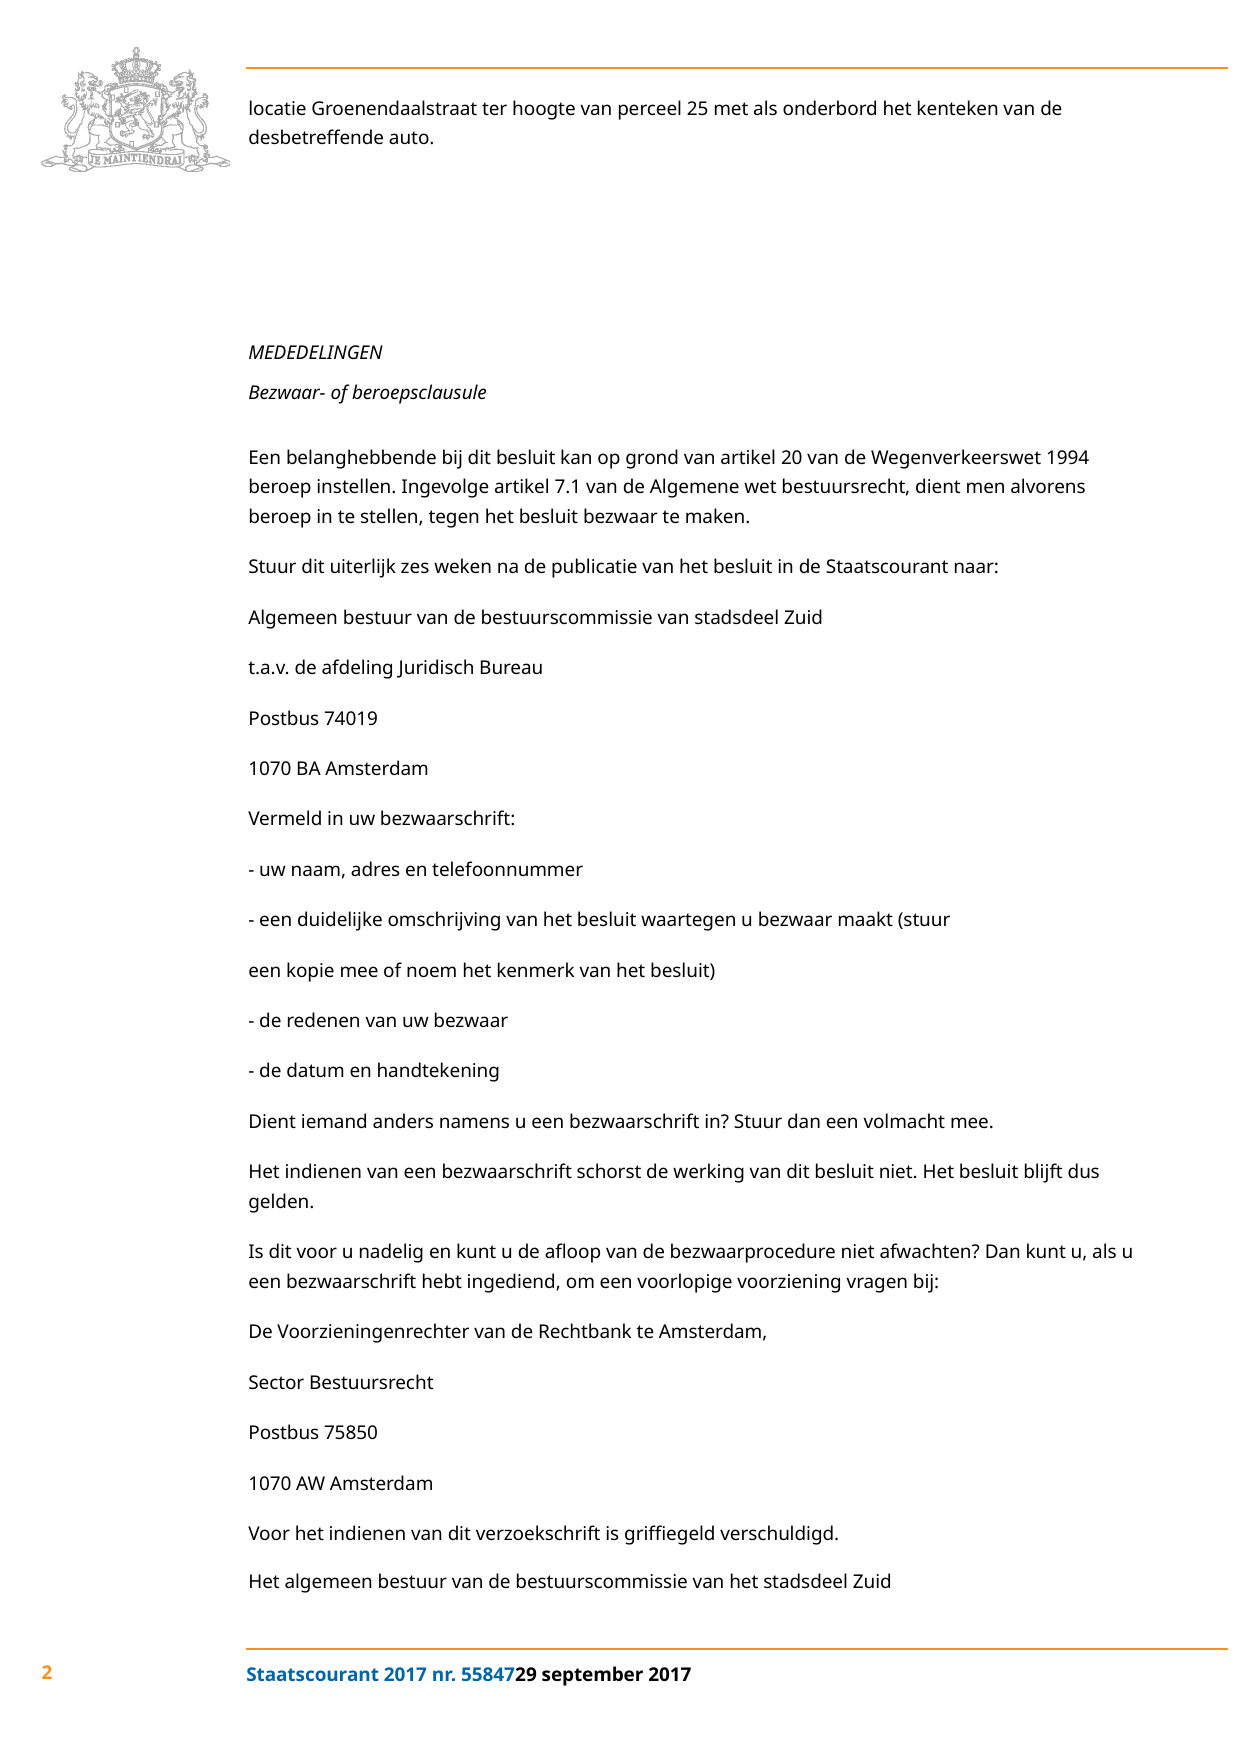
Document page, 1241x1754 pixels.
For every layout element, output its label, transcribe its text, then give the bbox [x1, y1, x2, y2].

text 1070 BA Amsterdam [248, 755, 1152, 781]
text - de redenen van uw bezwaar [248, 1007, 1152, 1033]
text Bezwaar- of beroepsclausule [248, 379, 1152, 404]
text Algemeen bestuur van de bestuurscommissie van stadsdeel Zuid [248, 604, 1152, 629]
text - uw naam, adres en telefoonnummer [248, 856, 1152, 882]
text een kopie mee of noem het kenmerk van het besluit) [248, 957, 1152, 982]
text Is dit voor u nadelig en kunt u de afloop van de bezwaarprocedure niet afwachten? Dan kunt u, als u een bezwaarschrift hebt ingediend, om een voorlopige voorziening vragen bij: [248, 1238, 1152, 1294]
text MEDEDELINGEN [248, 339, 1152, 365]
text Het algemeen bestuur van de bestuurscommissie van het stadsdeel Zuid [248, 1568, 1152, 1594]
text Een belanghebbende bij dit besluit kan op grond van artikel 20 van de Wegenverkeerswet 1994 beroep instellen. Ingevolge artikel 7.1 van de Algemene wet bestuursrecht, dient men alvorens beroep in te stellen, tegen het besluit bezwaar te maken. [248, 444, 1152, 529]
text Stuur dit uiterlijk zes weken na de publicatie van het besluit in de Staatscourant naar: [248, 553, 1152, 579]
text Postbus 74019 [248, 705, 1152, 730]
text Dient iemand anders namens u een bezwaarschrift in? Stuur dan een volmacht mee. [248, 1108, 1152, 1134]
text Vermeld in uw bezwaarschrift: [248, 806, 1152, 831]
text Voor het indienen van dit verzoekschrift is griffiegeld verschuldigd. [248, 1520, 1152, 1546]
text locatie Groenendaalstraat ter hoogte van perceel 25 met als onderbord het kenteken van de desbetreffende auto. [248, 95, 1152, 150]
text - een duidelijke omschrijving van het besluit waartegen u bezwaar maakt (stuur [248, 906, 1152, 932]
text 1070 AW Amsterdam [248, 1470, 1152, 1495]
text De Voorzieningenrechter van de Rechtbank te Amsterdam, [248, 1318, 1152, 1344]
text t.a.v. de afdeling Juridisch Bureau [248, 654, 1152, 680]
picture [41, 47, 231, 172]
text Sector Bestuursrecht [248, 1369, 1152, 1394]
text - de datum en handtekening [248, 1058, 1152, 1083]
text Het indienen van een bezwaarschrift schorst de werking van dit besluit niet. Het besluit blijft dus gelden. [248, 1158, 1152, 1214]
text Postbus 75850 [248, 1419, 1152, 1445]
